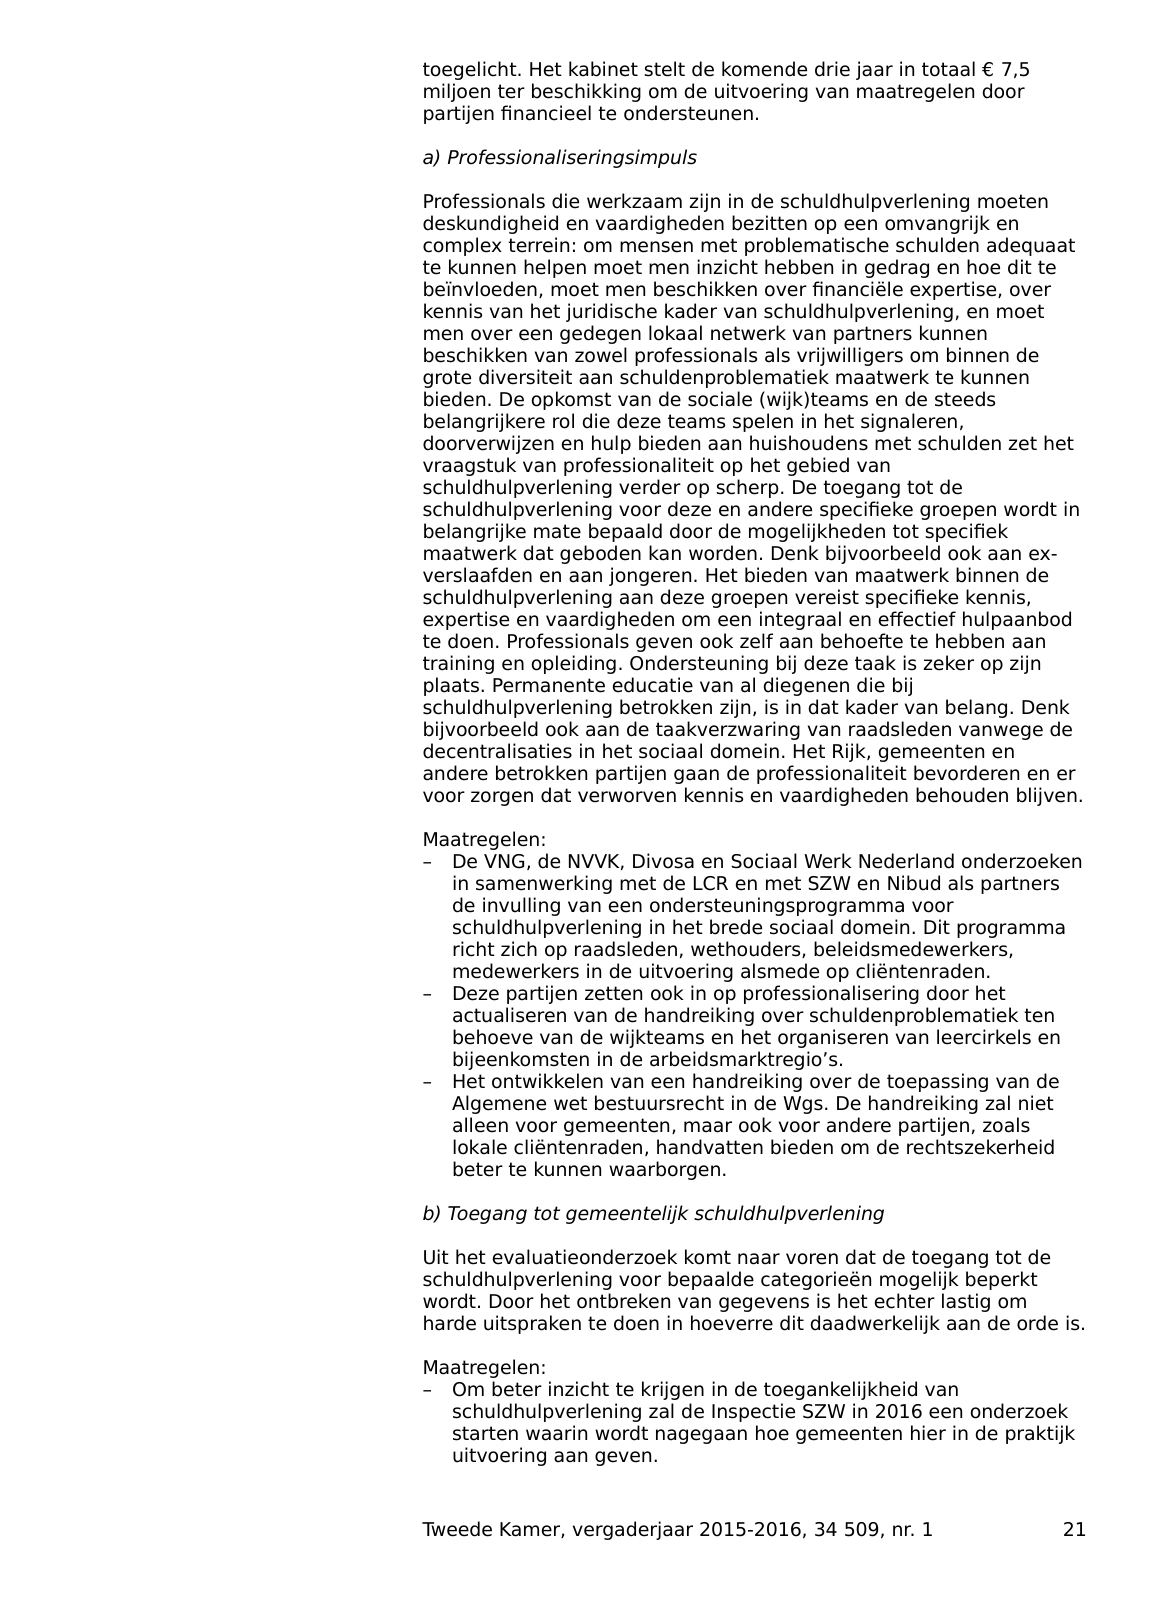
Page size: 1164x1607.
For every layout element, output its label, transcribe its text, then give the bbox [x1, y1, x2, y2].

text – De VNG, de NVVK, Divosa en Sociaal Werk Nederland onderzoeken in samenwerking met de LCR en met SZW en Nibud als partners de invulling van een ondersteuningsprogramma voor schuldhulpverlening in het brede sociaal domein. Dit programma richt zich op raadsleden, wethouders, beleidsmedewerkers, medewerkers in de uitvoering alsmede op cliëntenraden. [422, 851, 1087, 983]
text – Deze partijen zetten ook in op professionalisering door het actualiseren van de handreiking over schuldenproblematiek ten behoeve van de wijkteams en het organiseren van leercirkels en bijeenkomsten in de arbeidsmarktregio’s. [422, 983, 1087, 1071]
subtitle a) Professionaliseringsimpuls [422, 147, 1087, 169]
text Uit het evaluatieonderzoek komt naar voren dat de toegang tot de schuldhulpverlening voor bepaalde categorieën mogelijk beperkt wordt. Door het ontbreken van gegevens is het echter lastig om harde uitspraken te doen in hoeverre dit daadwerkelijk aan de orde is. [422, 1247, 1087, 1335]
text Maatregelen: [422, 1357, 1087, 1379]
text – Het ontwikkelen van een handreiking over de toepassing van de Algemene wet bestuursrecht in de Wgs. De handreiking zal niet alleen voor gemeenten, maar ook voor andere partijen, zoals lokale cliëntenraden, handvatten bieden om de rechtszekerheid beter te kunnen waarborgen. [422, 1071, 1087, 1181]
text toegelicht. Het kabinet stelt de komende drie jaar in totaal € 7,5 miljoen ter beschikking om de uitvoering van maatregelen door partijen financieel te ondersteunen. [422, 59, 1087, 125]
text – Om beter inzicht te krijgen in de toegankelijkheid van schuldhulpverlening zal de Inspectie SZW in 2016 een onderzoek starten waarin wordt nagegaan hoe gemeenten hier in de praktijk uitvoering aan geven. [422, 1379, 1087, 1467]
text Maatregelen: [422, 829, 1087, 851]
text Professionals die werkzaam zijn in de schuldhulpverlening moeten deskundigheid en vaardigheden bezitten op een omvangrijk en complex terrein: om mensen met problematische schulden adequaat te kunnen helpen moet men inzicht hebben in gedrag en hoe dit te beïnvloeden, moet men beschikken over financiële expertise, over kennis van het juridische kader van schuldhulpverlening, en moet men over een gedegen lokaal netwerk van partners kunnen beschikken van zowel professionals als vrijwilligers om binnen de grote diversiteit aan schuldenproblematiek maatwerk te kunnen bieden. De opkomst van de sociale (wijk)teams en de steeds belangrijkere rol die deze teams spelen in het signaleren, doorverwijzen en hulp bieden aan huishoudens met schulden zet het vraagstuk van professionaliteit op het gebied van schuldhulpverlening verder op scherp. De toegang tot de schuldhulpverlening voor deze en andere specifieke groepen wordt in belangrijke mate bepaald door de mogelijkheden tot specifiek maatwerk dat geboden kan worden. Denk bijvoorbeeld ook aan ex-verslaafden en aan jongeren. Het bieden van maatwerk binnen de schuldhulpverlening aan deze groepen vereist specifieke kennis, expertise en vaardigheden om een integraal en effectief hulpaanbod te doen. Professionals geven ook zelf aan behoefte te hebben aan training en opleiding. Ondersteuning bij deze taak is zeker op zijn plaats. Permanente educatie van al diegenen die bij schuldhulpverlening betrokken zijn, is in dat kader van belang. Denk bijvoorbeeld ook aan de taakverzwaring van raadsleden vanwege de decentralisaties in het sociaal domein. Het Rijk, gemeenten en andere betrokken partijen gaan de professionaliteit bevorderen en er voor zorgen dat verworven kennis en vaardigheden behouden blijven. [422, 191, 1087, 807]
subtitle b) Toegang tot gemeentelijk schuldhulpverlening [422, 1203, 1087, 1225]
